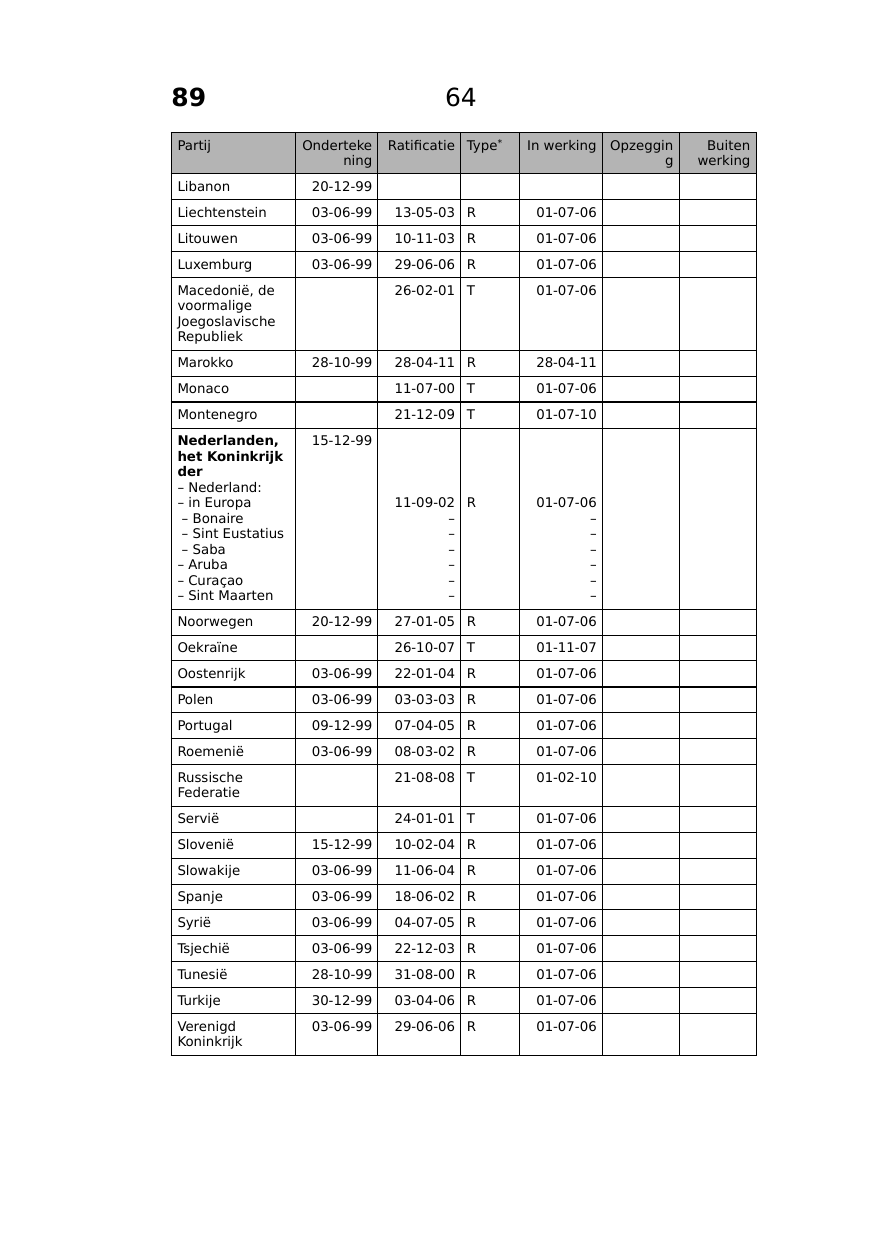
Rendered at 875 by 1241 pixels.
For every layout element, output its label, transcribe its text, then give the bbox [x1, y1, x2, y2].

table_cell [296, 588, 377, 608]
table_cell 01-07-06 [520, 859, 602, 883]
table_cell [296, 480, 377, 495]
table_cell Russische Federatie [172, 765, 295, 806]
table_cell [603, 859, 679, 883]
table_cell 11-06-04 [378, 859, 460, 883]
table_cell 28-10-99 [296, 351, 377, 376]
table_cell 18-06-02 [378, 885, 460, 909]
table_cell [603, 429, 679, 480]
table_cell [603, 885, 679, 909]
table_cell [603, 807, 679, 832]
table_cell 15-12-99 [296, 833, 377, 857]
table_cell [461, 542, 519, 557]
table_cell 01-07-06 [520, 252, 602, 277]
table_cell 20-12-99 [296, 174, 377, 199]
table_cell 07-04-05 [378, 713, 460, 738]
table_cell 01-11-07 [520, 636, 602, 660]
table_cell Marokko [172, 351, 295, 376]
table_cell – [520, 588, 602, 608]
table_cell [520, 174, 602, 199]
table_cell T [461, 403, 519, 427]
table_cell 01-07-10 [520, 403, 602, 427]
table_cell 03-06-99 [296, 688, 377, 712]
table_cell 01-07-06 [520, 885, 602, 909]
table_cell 11-09-02 [378, 495, 460, 511]
table_cell [603, 713, 679, 738]
table_cell [603, 661, 679, 686]
table_cell Noorwegen [172, 610, 295, 634]
table_cell Slowakije [172, 859, 295, 883]
table_cell Oostenrijk [172, 661, 295, 686]
table_cell – [520, 542, 602, 557]
table_cell [603, 910, 679, 935]
table_cell Syrië [172, 910, 295, 935]
table_cell [680, 765, 756, 806]
table_cell 01-07-06 [520, 739, 602, 764]
table_cell – [378, 542, 460, 557]
table_cell [680, 859, 756, 883]
table_cell [680, 403, 756, 427]
table_cell 21-08-08 [378, 765, 460, 806]
table_cell T [461, 807, 519, 832]
table_cell Polen [172, 688, 295, 712]
table_cell [603, 636, 679, 660]
table_cell [296, 526, 377, 542]
table_cell [603, 962, 679, 987]
table_cell Slovenië [172, 833, 295, 857]
table_cell Verenigd Koninkrijk [172, 1014, 295, 1054]
table_cell [680, 962, 756, 987]
table_cell – [520, 573, 602, 588]
table_cell [461, 526, 519, 542]
table_cell [603, 557, 679, 573]
table_cell T [461, 636, 519, 660]
table_cell R [461, 688, 519, 712]
table_cell [296, 557, 377, 573]
table_cell – [520, 557, 602, 573]
table_cell [680, 429, 756, 480]
table_cell [603, 588, 679, 608]
table_cell 03-06-99 [296, 739, 377, 764]
table_header Partij [172, 133, 295, 173]
table_cell 03-06-99 [296, 1014, 377, 1054]
table_cell [603, 351, 679, 376]
table_cell Roemenië [172, 739, 295, 764]
table_cell [296, 636, 377, 660]
table_cell 01-07-06 [520, 610, 602, 634]
table_cell [461, 557, 519, 573]
table_cell – Curaçao [172, 573, 295, 588]
table_cell – [378, 557, 460, 573]
table_cell [680, 200, 756, 225]
table_cell 03-03-03 [378, 688, 460, 712]
table_cell – Sint Maarten [172, 588, 295, 608]
table_cell 28-04-11 [378, 351, 460, 376]
table_cell [680, 833, 756, 857]
table_cell 03-06-99 [296, 200, 377, 225]
table_cell [680, 557, 756, 573]
table_cell 22-12-03 [378, 936, 460, 961]
table_cell [378, 429, 460, 480]
table_cell [603, 278, 679, 349]
table_cell [603, 610, 679, 634]
table_cell [296, 765, 377, 806]
table_cell T [461, 377, 519, 401]
table_cell – in Europa [172, 495, 295, 511]
table_header Ratificatie [378, 133, 460, 173]
table_cell 03-06-99 [296, 226, 377, 251]
table_cell 04-07-05 [378, 910, 460, 935]
table_cell 03-06-99 [296, 910, 377, 935]
table_cell 20-12-99 [296, 610, 377, 634]
table_cell [680, 688, 756, 712]
table_cell [680, 1014, 756, 1054]
table_cell Spanje [172, 885, 295, 909]
table_cell R [461, 833, 519, 857]
table_cell Oekraïne [172, 636, 295, 660]
table_cell 01-07-06 [520, 936, 602, 961]
table_cell [603, 1014, 679, 1054]
table_cell Liechtenstein [172, 200, 295, 225]
table_cell [680, 610, 756, 634]
table_cell 22-01-04 [378, 661, 460, 686]
table_cell [680, 252, 756, 277]
table_cell [603, 988, 679, 1013]
table_cell [603, 377, 679, 401]
table_cell 10-11-03 [378, 226, 460, 251]
table_cell [461, 480, 519, 495]
table_cell 21-12-09 [378, 403, 460, 427]
table_cell [603, 526, 679, 542]
table_cell 03-06-99 [296, 885, 377, 909]
table_cell 01-07-06 [520, 807, 602, 832]
table_cell Luxemburg [172, 252, 295, 277]
table_cell Turkije [172, 988, 295, 1013]
table_cell [296, 807, 377, 832]
table_cell R [461, 739, 519, 764]
table_cell Monaco [172, 377, 295, 401]
table_cell [680, 351, 756, 376]
table_cell [680, 988, 756, 1013]
table_cell [680, 377, 756, 401]
table_header Buiten werking [680, 133, 756, 173]
table_cell – Saba [172, 542, 295, 557]
table_cell 01-07-06 [520, 688, 602, 712]
table_cell 13-05-03 [378, 200, 460, 225]
table_cell 01-07-06 [520, 962, 602, 987]
table_cell [603, 174, 679, 199]
table_cell Libanon [172, 174, 295, 199]
table_cell R [461, 610, 519, 634]
table_cell [680, 174, 756, 199]
table_header In werking [520, 133, 602, 173]
table_cell [680, 910, 756, 935]
table_cell 24-01-01 [378, 807, 460, 832]
table_cell 01-07-06 [520, 988, 602, 1013]
table_cell – [378, 526, 460, 542]
table_cell [603, 200, 679, 225]
table_cell [461, 174, 519, 199]
table_cell Portugal [172, 713, 295, 738]
table_cell [603, 936, 679, 961]
table_cell [296, 542, 377, 557]
table_cell R [461, 661, 519, 686]
table_cell [680, 807, 756, 832]
table_cell [680, 542, 756, 557]
table_cell 03-06-99 [296, 936, 377, 961]
table_header Opzegging [603, 133, 679, 173]
table_cell 08-03-02 [378, 739, 460, 764]
table_cell Montenegro [172, 403, 295, 427]
table_cell 15-12-99 [296, 429, 377, 480]
table_cell [603, 542, 679, 557]
table_cell R [461, 713, 519, 738]
table_cell – Nederland: [172, 480, 295, 495]
table_cell [680, 885, 756, 909]
table_cell – Aruba [172, 557, 295, 573]
table_cell [680, 713, 756, 738]
table_cell 11-07-00 [378, 377, 460, 401]
table_cell [603, 252, 679, 277]
table_cell – [378, 588, 460, 608]
table_cell R [461, 252, 519, 277]
table_cell [680, 661, 756, 686]
table_cell [520, 480, 602, 495]
table_cell 01-07-06 [520, 661, 602, 686]
table_cell [296, 495, 377, 511]
table_cell [603, 511, 679, 526]
table_cell [603, 573, 679, 588]
table_cell 27-01-05 [378, 610, 460, 634]
table_cell 01-07-06 [520, 377, 602, 401]
table_cell 01-02-10 [520, 765, 602, 806]
table_cell [603, 833, 679, 857]
table_cell 01-07-06 [520, 1014, 602, 1054]
table_cell [680, 526, 756, 542]
table_cell R [461, 200, 519, 225]
table_cell 01-07-06 [520, 226, 602, 251]
table_cell [603, 226, 679, 251]
table_cell 28-10-99 [296, 962, 377, 987]
table_cell 01-07-06 [520, 713, 602, 738]
table_cell [296, 377, 377, 401]
table_cell [461, 588, 519, 608]
table_cell [296, 573, 377, 588]
table_cell [378, 480, 460, 495]
table_cell [461, 573, 519, 588]
table_cell T [461, 765, 519, 806]
table_cell [296, 511, 377, 526]
table_cell 29-06-06 [378, 1014, 460, 1054]
table_cell 26-02-01 [378, 278, 460, 349]
table_cell T [461, 278, 519, 349]
table_cell Servië [172, 807, 295, 832]
table_cell – [378, 511, 460, 526]
table_cell 10-02-04 [378, 833, 460, 857]
table_cell 01-07-06 [520, 200, 602, 225]
table_cell [680, 495, 756, 511]
table_cell R [461, 351, 519, 376]
table_cell 03-06-99 [296, 661, 377, 686]
table_cell [680, 480, 756, 495]
table_cell 01-07-06 [520, 910, 602, 935]
table_cell – [378, 573, 460, 588]
table_cell R [461, 1014, 519, 1054]
table_cell R [461, 495, 519, 511]
table_header Type* [461, 133, 519, 173]
table_cell 28-04-11 [520, 351, 602, 376]
table_cell 29-06-06 [378, 252, 460, 277]
table_cell 03-06-99 [296, 859, 377, 883]
table_cell [461, 511, 519, 526]
table_cell [603, 480, 679, 495]
table_cell 09-12-99 [296, 713, 377, 738]
table_cell – Sint Eustatius [172, 526, 295, 542]
table_cell R [461, 936, 519, 961]
table_cell 26-10-07 [378, 636, 460, 660]
table_cell 31-08-00 [378, 962, 460, 987]
table_cell R [461, 885, 519, 909]
table_cell [603, 688, 679, 712]
table_cell 01-07-06 [520, 833, 602, 857]
table_cell [680, 936, 756, 961]
table_cell [603, 495, 679, 511]
table_cell Tsjechië [172, 936, 295, 961]
table_cell Nederlanden, het Koninkrijk der [172, 429, 295, 480]
table_header Ondertekening [296, 133, 377, 173]
table_cell 03-06-99 [296, 252, 377, 277]
table_cell R [461, 859, 519, 883]
table_cell [680, 511, 756, 526]
table_cell 01-07-06 [520, 278, 602, 349]
table_cell R [461, 988, 519, 1013]
table_cell [680, 226, 756, 251]
table_cell 03-04-06 [378, 988, 460, 1013]
table_cell 01-07-06 [520, 495, 602, 511]
table_cell R [461, 226, 519, 251]
table_cell 30-12-99 [296, 988, 377, 1013]
table_cell Litouwen [172, 226, 295, 251]
table_cell Macedonië, de voormalige Joegoslavische Republiek [172, 278, 295, 349]
table_cell [296, 403, 377, 427]
table_cell [603, 739, 679, 764]
table_cell [680, 573, 756, 588]
table_cell [520, 429, 602, 480]
table_cell [680, 278, 756, 349]
table_cell [680, 588, 756, 608]
table_cell – [520, 511, 602, 526]
table_cell [680, 739, 756, 764]
table_cell Tunesië [172, 962, 295, 987]
table_cell [296, 278, 377, 349]
table_cell – [520, 526, 602, 542]
table_cell – Bonaire [172, 511, 295, 526]
table_cell [603, 403, 679, 427]
table_cell R [461, 962, 519, 987]
table_cell [378, 174, 460, 199]
table_cell [680, 636, 756, 660]
table_cell [603, 765, 679, 806]
table_cell R [461, 910, 519, 935]
table_cell [461, 429, 519, 480]
